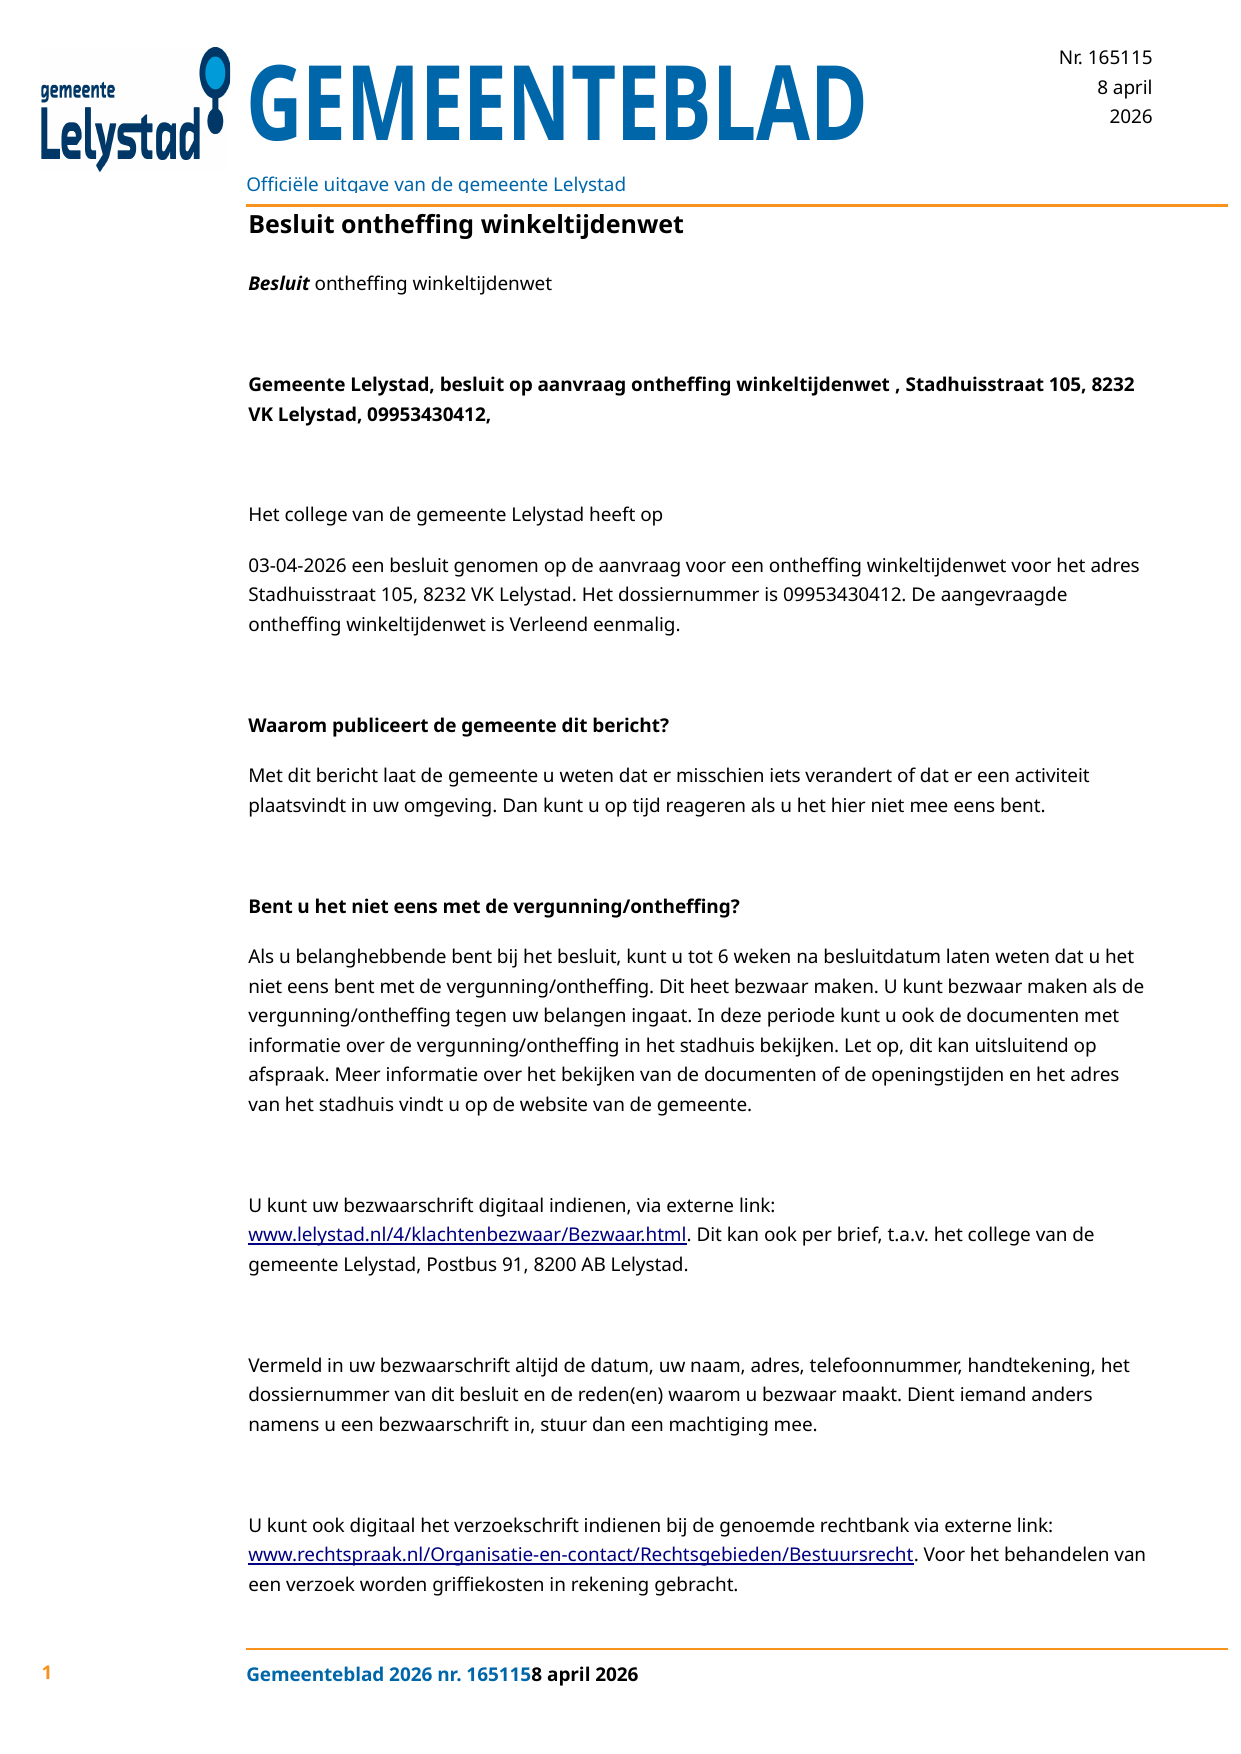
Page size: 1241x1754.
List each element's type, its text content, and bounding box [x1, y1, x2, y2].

text U kunt uw bezwaarschrift digitaal indienen, via externe link: www.lelystad.nl/4/klachtenbezwaar/Bezwaar.html. Dit kan ook per brief, t.a.v. het college van de gemeente Lelystad, Postbus 91, 8200 AB Lelystad. [248, 1192, 1152, 1277]
text Besluit ontheffing winkeltijdenwet [248, 270, 1152, 296]
picture [41, 47, 231, 172]
text 03-04-2026 een besluit genomen op de aanvraag voor een ontheffing winkeltijdenwet voor het adres Stadhuisstraat 105, 8232 VK Lelystad. Het dossiernummer is 09953430412. De aangevraagde ontheffing winkeltijdenwet is Verleend eenmalig. [248, 552, 1152, 637]
text U kunt ook digitaal het verzoekschrift indienen bij de genoemde rechtbank via externe link: www.rechtspraak.nl/Organisatie-en-contact/Rechtsgebieden/Bestuursrecht. Voor het behandelen van een verzoek worden griffiekosten in rekening gebracht. [248, 1512, 1152, 1597]
text Met dit bericht laat de gemeente u weten dat er misschien iets verandert of dat er een activiteit plaatsvindt in uw omgeving. Dan kunt u op tijd reageren als u het hier niet mee eens bent. [248, 762, 1152, 818]
text Vermeld in uw bezwaarschrift altijd de datum, uw naam, adres, telefoonnummer, handtekening, het dossiernummer van dit besluit en de reden(en) waarom u bezwaar maakt. Dient iemand anders namens u een bezwaarschrift in, stuur dan een machtiging mee. [248, 1352, 1152, 1437]
text Als u belanghebbende bent bij het besluit, kunt u tot 6 weken na besluitdatum laten weten dat u het niet eens bent met de vergunning/ontheffing. Dit heet bezwaar maken. U kunt bezwaar maken als de vergunning/ontheffing tegen uw belangen ingaat. In deze periode kunt u ook de documenten met informatie over de vergunning/ontheffing in het stadhuis bekijken. Let op, dit kan uitsluitend op afspraak. Meer informatie over het bekijken van de documenten of de openingstijden en het adres van het stadhuis vindt u op de website van de gemeente. [248, 943, 1152, 1117]
text Besluit ontheffing winkeltijdenwet [248, 207, 1152, 241]
text Waarom publiceert de gemeente dit bericht? [248, 712, 1152, 738]
text Het college van de gemeente Lelystad heeft op [248, 502, 1152, 527]
text Bent u het niet eens met de vergunning/ontheffing? [248, 893, 1152, 918]
text Gemeente Lelystad, besluit op aanvraag ontheffing winkeltijdenwet , Stadhuisstraat 105, 8232 VK Lelystad, 09953430412, [248, 371, 1152, 426]
